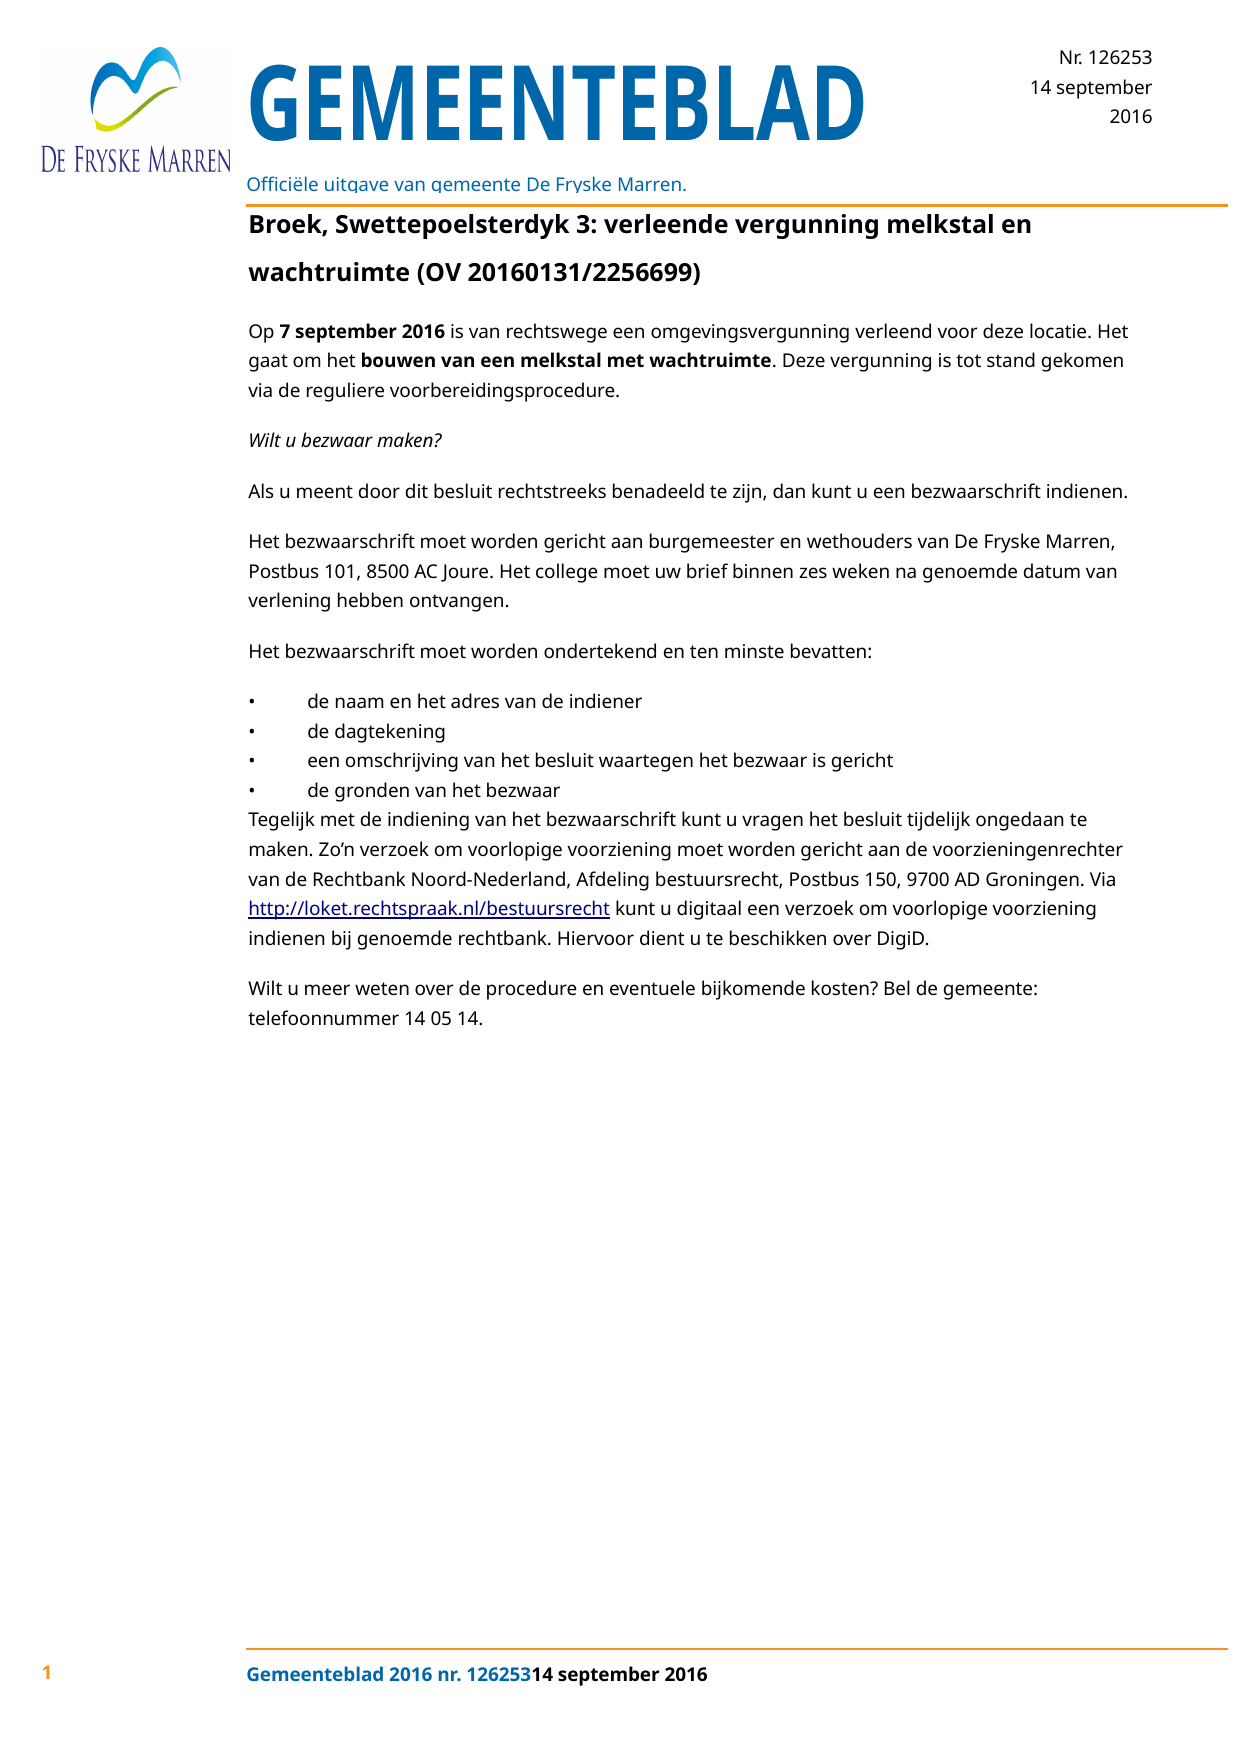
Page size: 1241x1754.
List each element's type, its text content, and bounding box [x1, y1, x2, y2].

list de gronden van het bezwaar [248, 777, 1152, 803]
text Op 7 september 2016 is van rechtswege een omgevingsvergunning verleend voor deze locatie. Het gaat om het bouwen van een melkstal met wachtruimte. Deze vergunning is tot stand gekomen via de reguliere voorbereidingsprocedure. [248, 318, 1152, 403]
list de naam en het adres van de indiener [248, 688, 1152, 714]
text Het bezwaarschrift moet worden ondertekend en ten minste bevatten: [248, 638, 1152, 664]
text Het bezwaarschrift moet worden gericht aan burgemeester en wethouders van De Fryske Marren, Postbus 101, 8500 AC Joure. Het college moet uw brief binnen zes weken na genoemde datum van verlening hebben ontvangen. [248, 528, 1152, 613]
text Wilt u bezwaar maken? [248, 427, 1152, 453]
text Als u meent door dit besluit rechtstreeks benadeeld te zijn, dan kunt u een bezwaarschrift indienen. [248, 478, 1152, 504]
picture [41, 47, 231, 172]
text Tegelijk met de indiening van het bezwaarschrift kunt u vragen het besluit tijdelijk ongedaan te maken. Zo’n verzoek om voorlopige voorziening moet worden gericht aan de voorzieningenrechter van de Rechtbank Noord-Nederland, Afdeling bestuursrecht, Postbus 150, 9700 AD Groningen. Via http://loket.rechtspraak.nl/bestuursrecht kunt u digitaal een verzoek om voorlopige voorziening indienen bij genoemde rechtbank. Hiervoor dient u te beschikken over DigiD. [248, 807, 1152, 951]
text Broek, Swettepoelsterdyk 3: verleende vergunning melkstal en wachtruimte (OV 20160131/2256699) [248, 207, 1152, 288]
text Wilt u meer weten over de procedure en eventuele bijkomende kosten? Bel de gemeente: telefoonnummer 14 05 14. [248, 975, 1152, 1031]
list de dagtekening [248, 718, 1152, 744]
list een omschrijving van het besluit waartegen het bezwaar is gericht [248, 747, 1152, 773]
